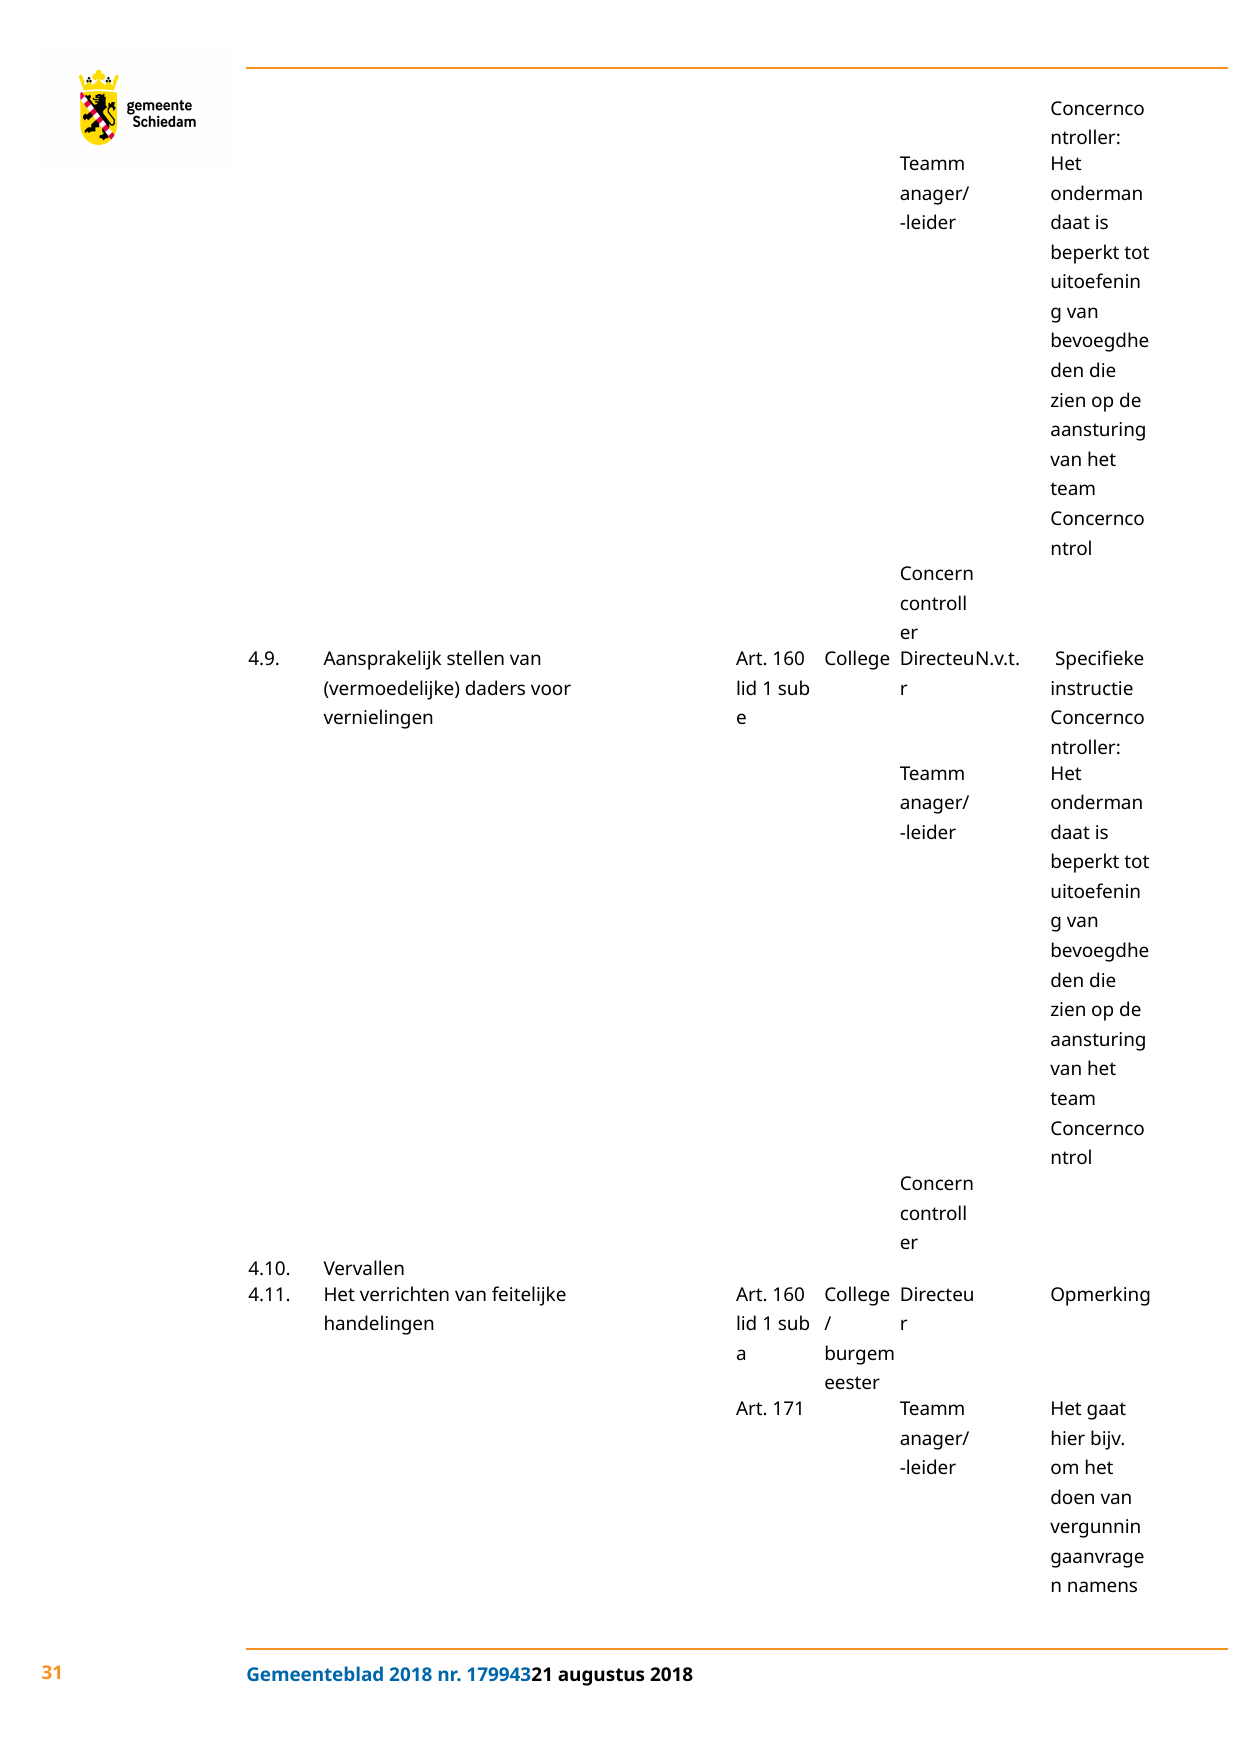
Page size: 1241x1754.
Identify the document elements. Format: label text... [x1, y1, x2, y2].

table_cell [323, 1170, 661, 1255]
table_cell 4.11. [248, 1281, 323, 1395]
table_cell [661, 95, 736, 150]
table_cell N.v.t. [975, 645, 1050, 760]
table_cell [824, 760, 899, 1170]
table_cell [661, 1281, 736, 1395]
table_cell [736, 1255, 824, 1281]
table_cell Concerncontroller: [1050, 95, 1152, 150]
table_cell Teammanager/-leider [900, 760, 975, 1170]
table_cell [323, 95, 661, 150]
table_cell [824, 1170, 899, 1255]
table_cell Opmerking [1050, 1281, 1152, 1395]
table_cell [1050, 1170, 1152, 1255]
table_cell Teammanager/-leider [900, 1395, 975, 1598]
table_cell [248, 1170, 323, 1255]
table_cell [824, 95, 899, 150]
table_cell [1050, 560, 1152, 645]
table_cell [736, 760, 824, 1170]
table_cell Concerncontroller [900, 1170, 975, 1255]
table_cell [900, 95, 975, 150]
table_cell [661, 1255, 736, 1281]
table_cell [323, 150, 661, 560]
table_cell [248, 1395, 323, 1598]
table_cell [824, 1395, 899, 1598]
table_cell Concerncontroller [900, 560, 975, 645]
table_cell Teammanager/-leider [900, 150, 975, 560]
table_cell Het ondermandaat is beperkt tot uitoefening van bevoegdheden die zien op de aansturing van het team Concerncontrol [1050, 150, 1152, 560]
table_cell College / burgemeester [824, 1281, 899, 1395]
table_cell [248, 560, 323, 645]
table_cell [824, 1255, 899, 1281]
table_cell College [824, 645, 899, 760]
table_cell [661, 1170, 736, 1255]
table_cell [975, 1281, 1050, 1395]
table_cell [975, 150, 1050, 560]
table_cell [1050, 1255, 1152, 1281]
table_cell [323, 560, 661, 645]
table_cell [975, 95, 1050, 150]
table_cell Directeur [900, 645, 975, 760]
table_cell [975, 1170, 1050, 1255]
table_cell Het gaat hier bijv. om het doen van vergunningaanvragen namens [1050, 1395, 1152, 1598]
table_cell Directeur [900, 1281, 975, 1395]
table_cell Specifieke instructie Concerncontroller: [1050, 645, 1152, 760]
table_cell [824, 560, 899, 645]
table_cell [661, 760, 736, 1170]
table_cell [323, 1395, 661, 1598]
table_cell 4.10. [248, 1255, 323, 1281]
table_cell [975, 560, 1050, 645]
table_cell 4.9. [248, 645, 323, 760]
table_cell [661, 1395, 736, 1598]
table_cell [248, 150, 323, 560]
table_cell [736, 150, 824, 560]
table_cell Het verrichten van feitelijke handelingen [323, 1281, 661, 1395]
table_cell [323, 760, 661, 1170]
table_cell Art. 160 lid 1 sub a [736, 1281, 824, 1395]
table_cell Art. 171 [736, 1395, 824, 1598]
table_cell [824, 150, 899, 560]
table_cell [736, 95, 824, 150]
table_cell [975, 1255, 1050, 1281]
table_cell Aansprakelijk stellen van (vermoedelijke) daders voor vernielingen [323, 645, 661, 760]
table_cell [900, 1255, 975, 1281]
table_cell [975, 760, 1050, 1170]
table_cell Het ondermandaat is beperkt tot uitoefening van bevoegdheden die zien op de aansturing van het team Concerncontrol [1050, 760, 1152, 1170]
table_cell [248, 95, 323, 150]
table_cell [248, 760, 323, 1170]
table_cell [661, 560, 736, 645]
table_cell [736, 560, 824, 645]
picture [41, 47, 231, 172]
table_cell [975, 1395, 1050, 1598]
table_cell Vervallen [323, 1255, 661, 1281]
table_cell [661, 150, 736, 560]
table_cell Art. 160 lid 1 sub e [736, 645, 824, 760]
table_cell [736, 1170, 824, 1255]
table_cell [661, 645, 736, 760]
